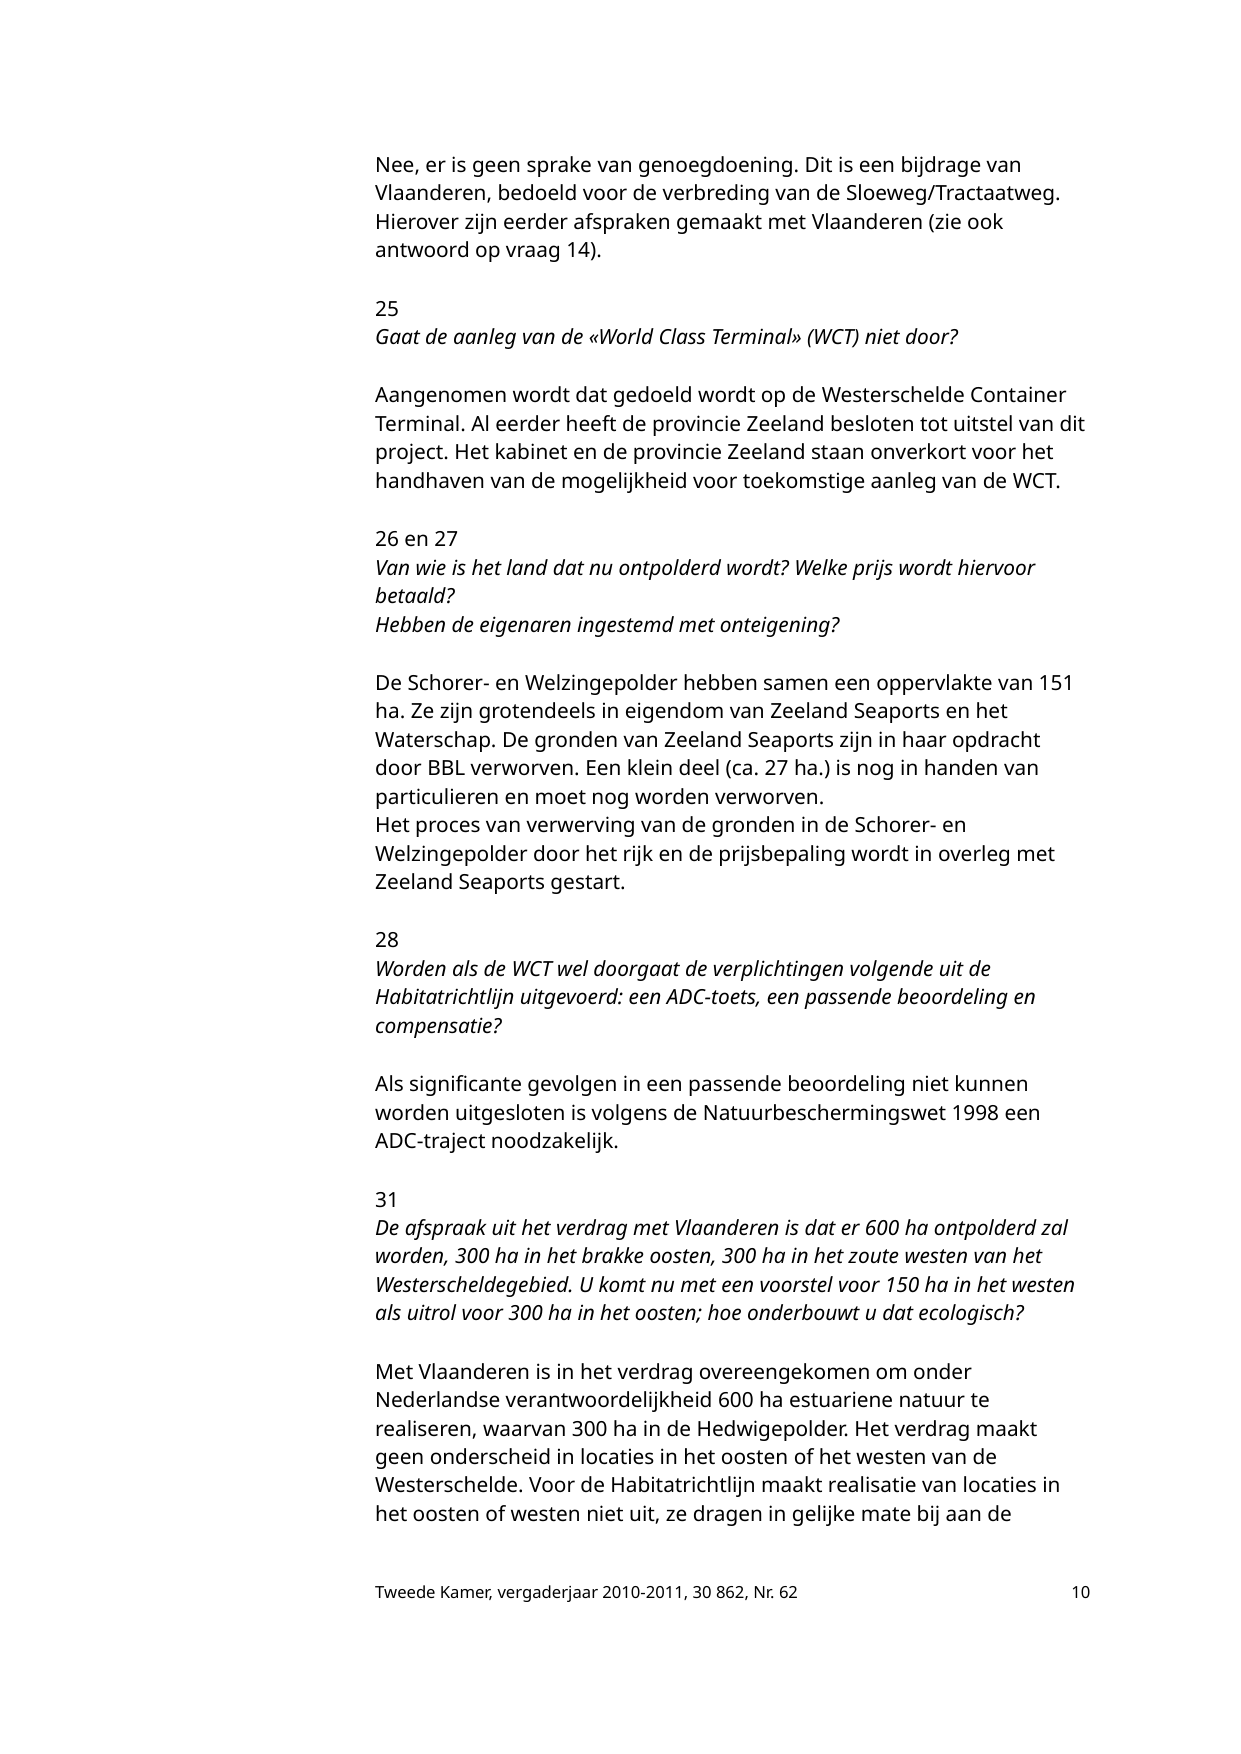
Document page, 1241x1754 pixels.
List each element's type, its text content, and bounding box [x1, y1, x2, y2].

text De afspraak uit het verdrag met Vlaanderen is dat er 600 ha ontpolderd zal worden, 300 ha in het brakke oosten, 300 ha in het zoute westen van het Westerscheldegebied. U komt nu met een voorstel voor 150 ha in het westen als uitrol voor 300 ha in het oosten; hoe onderbouwt u dat ecologisch? [375, 1213, 1090, 1327]
text 28 [375, 926, 1090, 954]
text Nee, er is geen sprake van genoegdoening. Dit is een bijdrage van Vlaanderen, bedoeld voor de verbreding van de Sloeweg/Tractaatweg. Hierover zijn eerder afspraken gemaakt met Vlaanderen (zie ook antwoord op vraag 14). [375, 150, 1090, 264]
text 31 [375, 1185, 1090, 1213]
text De Schorer- en Welzingepolder hebben samen een oppervlakte van 151 ha. Ze zijn grotendeels in eigendom van Zeeland Seaports en het Waterschap. De gronden van Zeeland Seaports zijn in haar opdracht door BBL verworven. Een klein deel (ca. 27 ha.) is nog in handen van particulieren en moet nog worden verworven. [375, 668, 1090, 810]
text 26 en 27 [375, 524, 1090, 553]
text Aangenomen wordt dat gedoeld wordt op de Westerschelde Container Terminal. Al eerder heeft de provincie Zeeland besloten tot uitstel van dit project. Het kabinet en de provincie Zeeland staan onverkort voor het handhaven van de mogelijkheid voor toekomstige aanleg van de WCT. [375, 381, 1090, 494]
text Het proces van verwerving van de gronden in de Schorer- en Welzingepolder door het rijk en de prijsbepaling wordt in overleg met Zeeland Seaports gestart. [375, 810, 1090, 896]
text Van wie is het land dat nu ontpolderd wordt? Welke prijs wordt hiervoor betaald? [375, 553, 1090, 610]
text Als significante gevolgen in een passende beoordeling niet kunnen worden uitgesloten is volgens de Natuurbeschermingswet 1998 een ADC-traject noodzakelijk. [375, 1069, 1090, 1155]
text Met Vlaanderen is in het verdrag overeengekomen om onder Nederlandse verantwoordelijkheid 600 ha estuariene natuur te realiseren, waarvan 300 ha in de Hedwigepolder. Het verdrag maakt geen onderscheid in locaties in het oosten of het westen van de Westerschelde. Voor de Habitatrichtlijn maakt realisatie van locaties in het oosten of westen niet uit, ze dragen in gelijke mate bij aan de [375, 1357, 1090, 1527]
text 25 [375, 294, 1090, 322]
text Hebben de eigenaren ingestemd met onteigening? [375, 610, 1090, 638]
text Gaat de aanleg van de «World Class Terminal» (WCT) niet door? [375, 322, 1090, 351]
text Worden als de WCT wel doorgaat de verplichtingen volgende uit de Habitatrichtlijn uitgevoerd: een ADC-toets, een passende beoordeling en compensatie? [375, 954, 1090, 1039]
